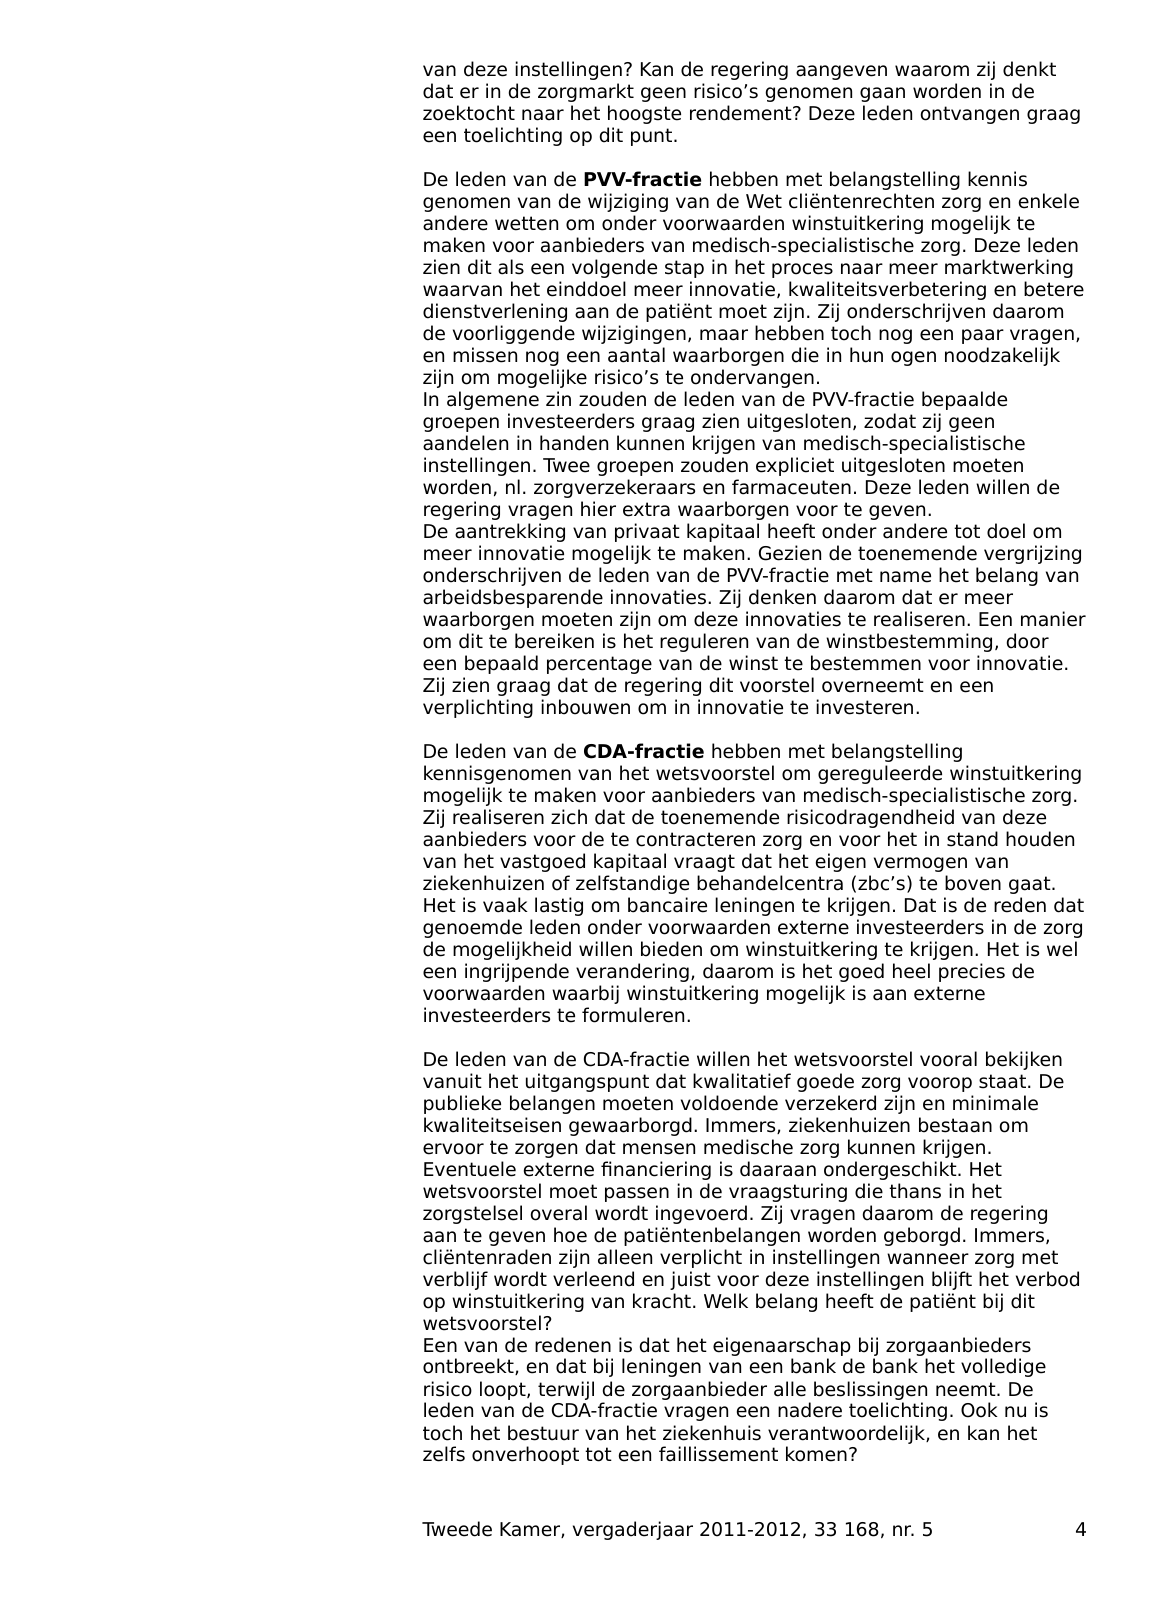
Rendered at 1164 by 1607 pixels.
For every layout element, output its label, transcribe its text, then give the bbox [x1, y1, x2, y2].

text Een van de redenen is dat het eigenaarschap bij zorgaanbieders ontbreekt, en dat bij leningen van een bank de bank het volledige risico loopt, terwijl de zorgaanbieder alle beslissingen neemt. De leden van de CDA-fractie vragen een nadere toelichting. Ook nu is toch het bestuur van het ziekenhuis verantwoordelijk, en kan het zelfs onverhoopt tot een faillissement komen? [422, 1334, 1087, 1466]
text De leden van de CDA-fractie willen het wetsvoorstel vooral bekijken vanuit het uitgangspunt dat kwalitatief goede zorg voorop staat. De publieke belangen moeten voldoende verzekerd zijn en minimale kwaliteitseisen gewaarborgd. Immers, ziekenhuizen bestaan om ervoor te zorgen dat mensen medische zorg kunnen krijgen. Eventuele externe financiering is daaraan ondergeschikt. Het wetsvoorstel moet passen in de vraagsturing die thans in het zorgstelsel overal wordt ingevoerd. Zij vragen daarom de regering aan te geven hoe de patiëntenbelangen worden geborgd. Immers, cliëntenraden zijn alleen verplicht in instellingen wanneer zorg met verblijf wordt verleend en juist voor deze instellingen blijft het verbod op winstuitkering van kracht. Welk belang heeft de patiënt bij dit wetsvoorstel? [422, 1049, 1087, 1334]
text In algemene zin zouden de leden van de PVV-fractie bepaalde groepen investeerders graag zien uitgesloten, zodat zij geen aandelen in handen kunnen krijgen van medisch-specialistische instellingen. Twee groepen zouden expliciet uitgesloten moeten worden, nl. zorgverzekeraars en farmaceuten. Deze leden willen de regering vragen hier extra waarborgen voor te geven. [422, 389, 1087, 521]
text De aantrekking van privaat kapitaal heeft onder andere tot doel om meer innovatie mogelijk te maken. Gezien de toenemende vergrijzing onderschrijven de leden van de PVV-fractie met name het belang van arbeidsbesparende innovaties. Zij denken daarom dat er meer waarborgen moeten zijn om deze innovaties te realiseren. Een manier om dit te bereiken is het reguleren van de winstbestemming, door een bepaald percentage van de winst te bestemmen voor innovatie. Zij zien graag dat de regering dit voorstel overneemt en een verplichting inbouwen om in innovatie te investeren. [422, 521, 1087, 719]
text De leden van de PVV-fractie hebben met belangstelling kennis genomen van de wijziging van de Wet cliëntenrechten zorg en enkele andere wetten om onder voorwaarden winstuitkering mogelijk te maken voor aanbieders van medisch-specialistische zorg. Deze leden zien dit als een volgende stap in het proces naar meer marktwerking waarvan het einddoel meer innovatie, kwaliteitsverbetering en betere dienstverlening aan de patiënt moet zijn. Zij onderschrijven daarom de voorliggende wijzigingen, maar hebben toch nog een paar vragen, en missen nog een aantal waarborgen die in hun ogen noodzakelijk zijn om mogelijke risico’s te ondervangen. [422, 169, 1087, 389]
text van deze instellingen? Kan de regering aangeven waarom zij denkt dat er in de zorgmarkt geen risico’s genomen gaan worden in de zoektocht naar het hoogste rendement? Deze leden ontvangen graag een toelichting op dit punt. [422, 59, 1087, 147]
text De leden van de CDA-fractie hebben met belangstelling kennisgenomen van het wetsvoorstel om gereguleerde winstuitkering mogelijk te maken voor aanbieders van medisch-specialistische zorg. Zij realiseren zich dat de toenemende risicodragendheid van deze aanbieders voor de te contracteren zorg en voor het in stand houden van het vastgoed kapitaal vraagt dat het eigen vermogen van ziekenhuizen of zelfstandige behandelcentra (zbc’s) te boven gaat. Het is vaak lastig om bancaire leningen te krijgen. Dat is de reden dat genoemde leden onder voorwaarden externe investeerders in de zorg de mogelijkheid willen bieden om winstuitkering te krijgen. Het is wel een ingrijpende verandering, daarom is het goed heel precies de voorwaarden waarbij winstuitkering mogelijk is aan externe investeerders te formuleren. [422, 741, 1087, 1027]
